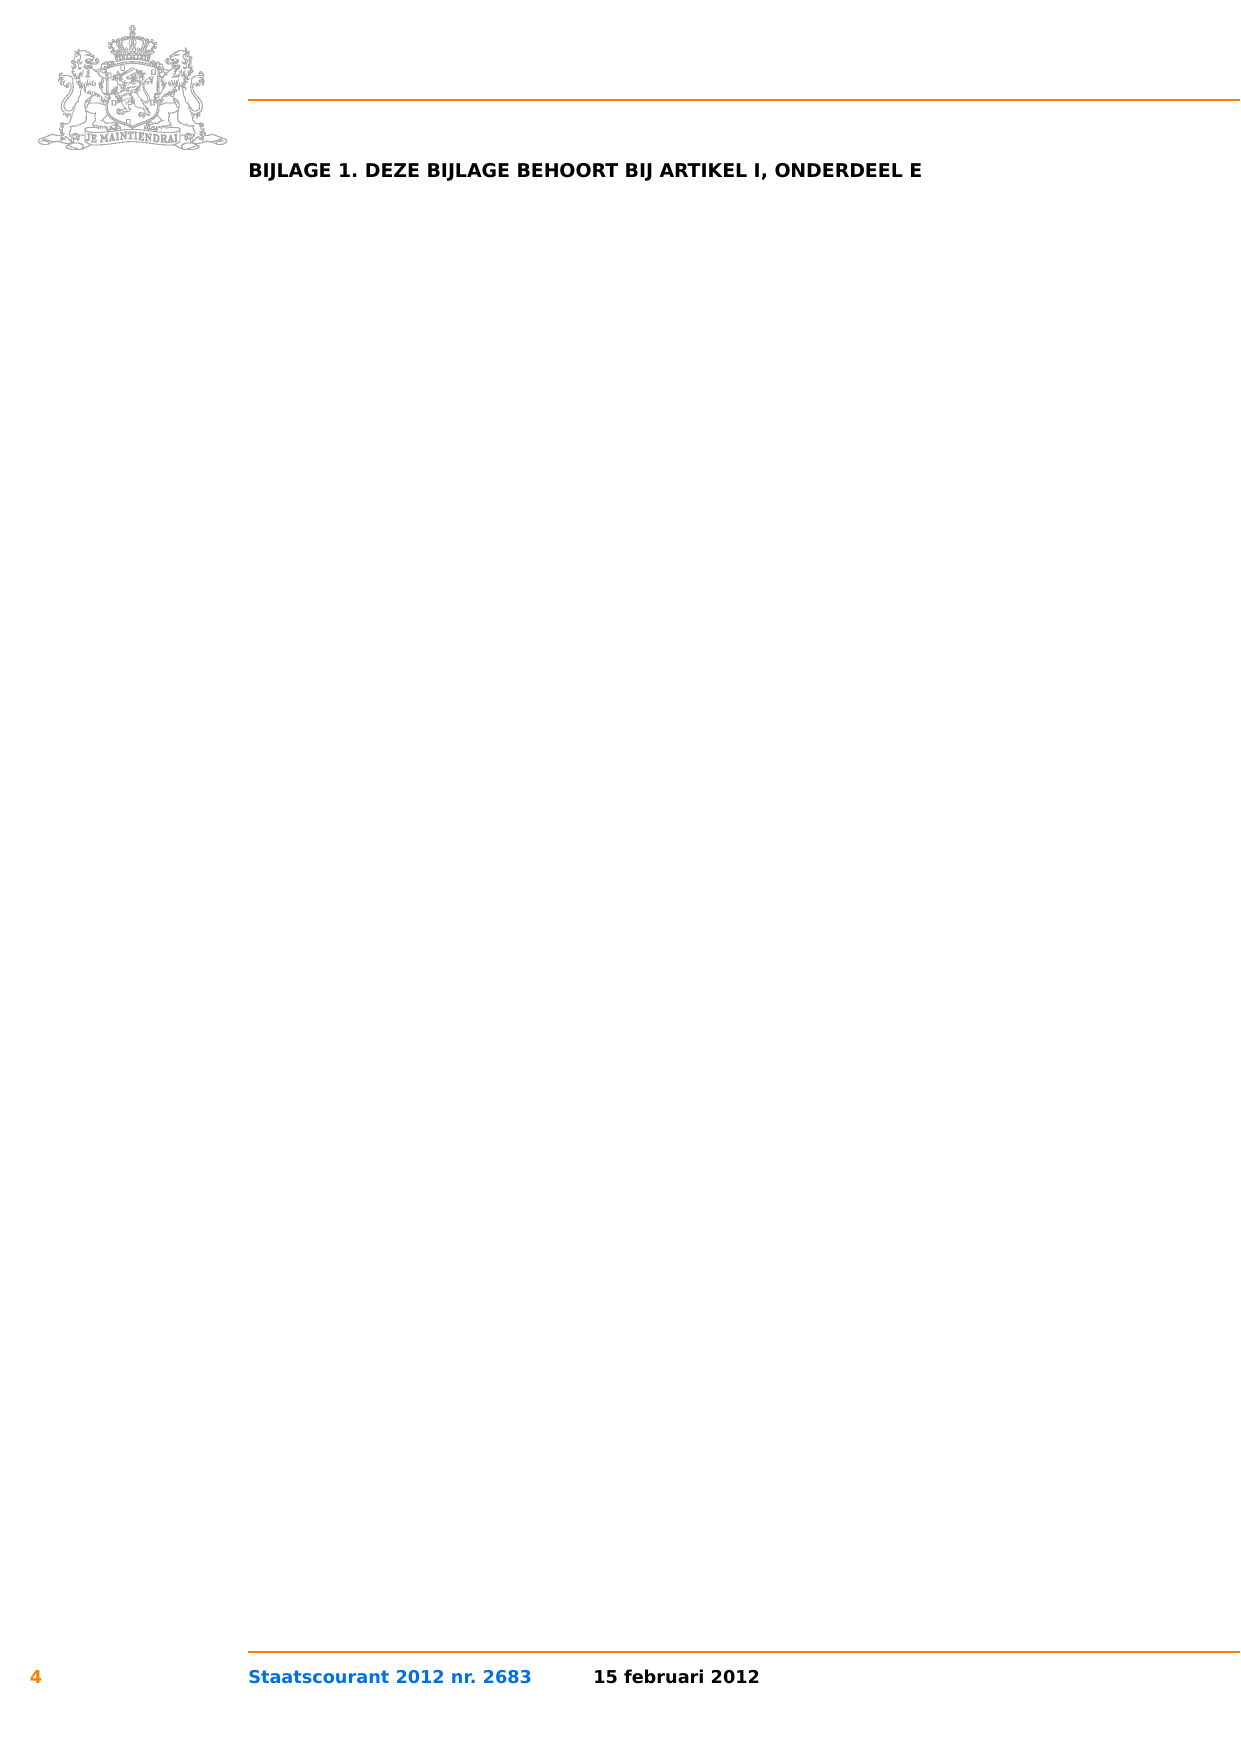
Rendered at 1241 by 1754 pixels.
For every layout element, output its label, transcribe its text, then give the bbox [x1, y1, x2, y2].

picture [38, 25, 227, 150]
subtitle BIJLAGE 1. DEZE BIJLAGE BEHOORT BIJ ARTIKEL I, ONDERDEEL E [248, 160, 1163, 182]
